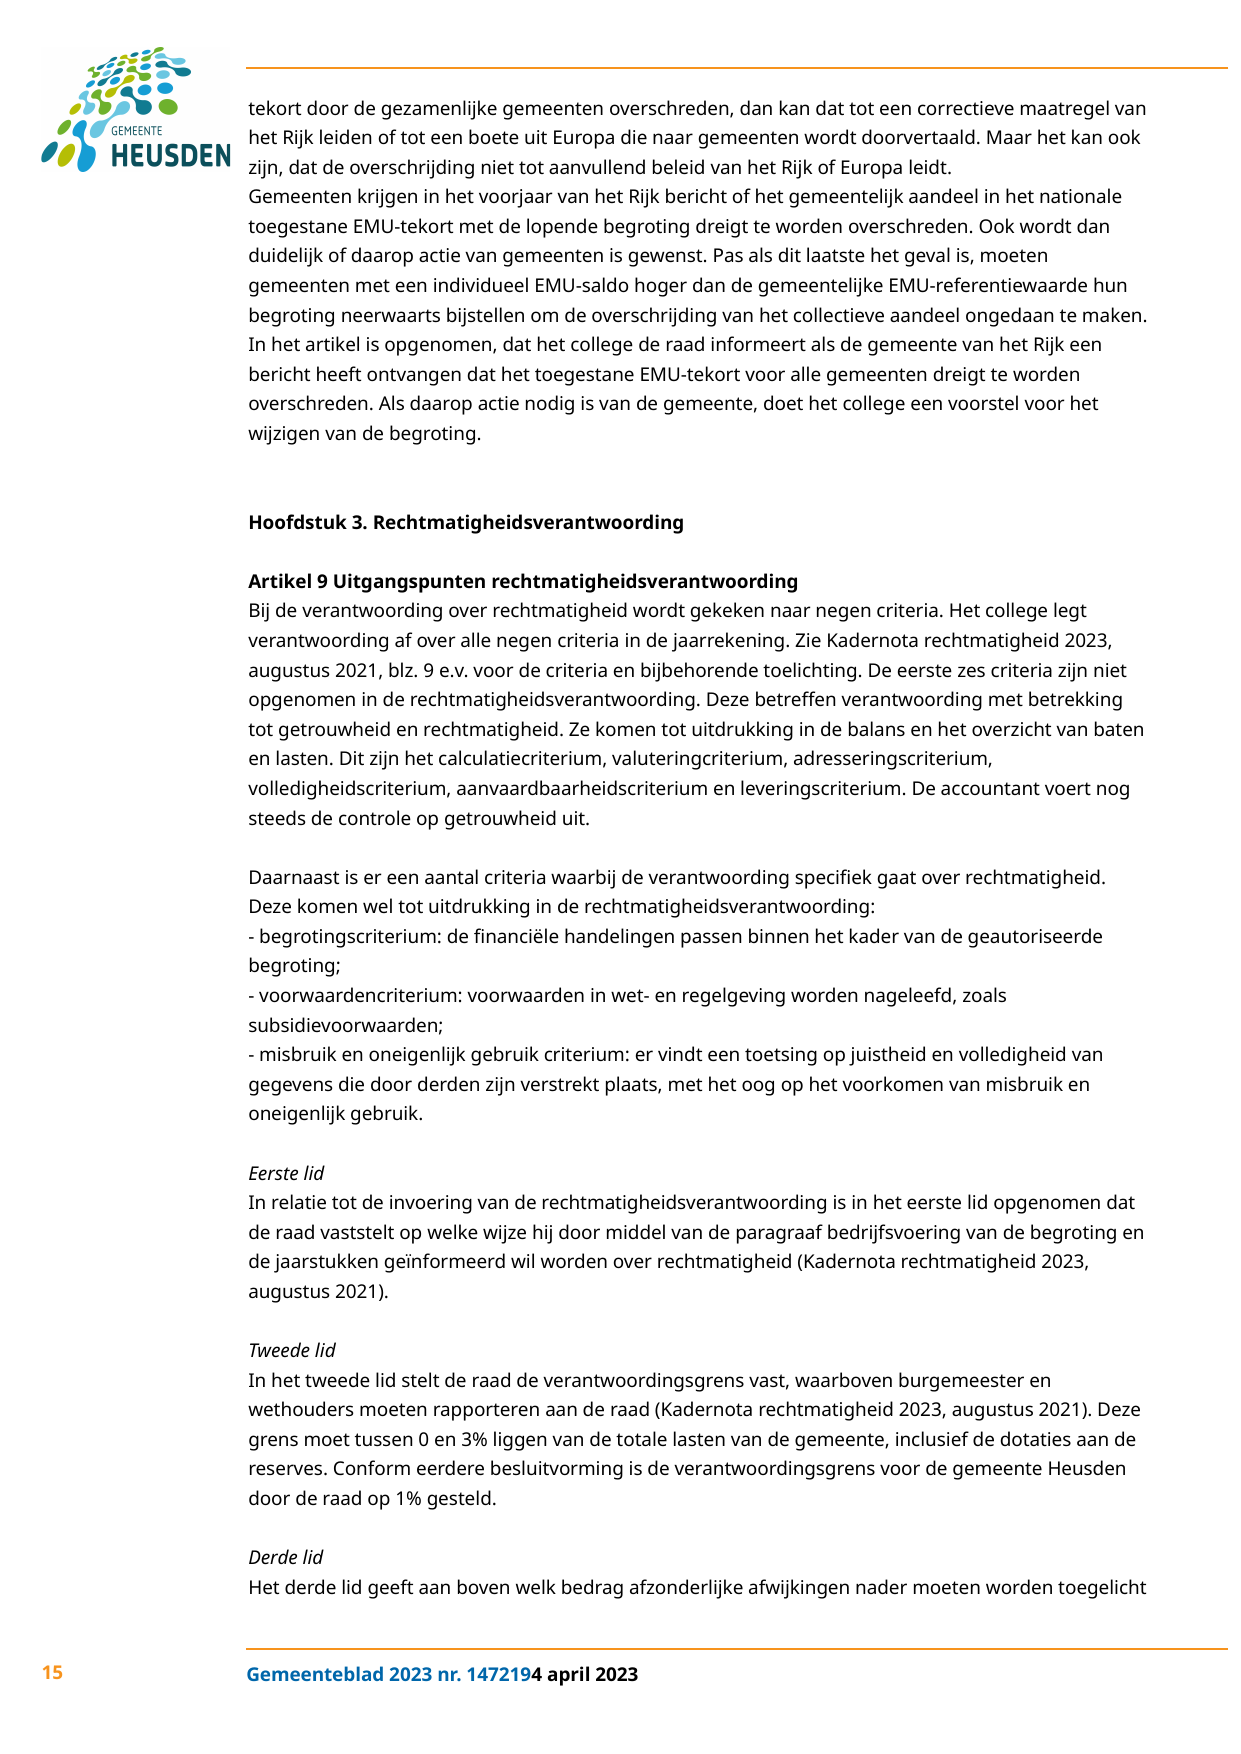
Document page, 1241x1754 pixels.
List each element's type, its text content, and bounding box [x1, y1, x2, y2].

text Artikel 9 Uitgangspunten rechtmatigheidsverantwoording [248, 568, 1152, 594]
text In het tweede lid stelt de raad de verantwoordingsgrens vast, waarboven burgemeester en wethouders moeten rapporteren aan de raad (Kadernota rechtmatigheid 2023, augustus 2021). Deze grens moet tussen 0 en 3% liggen van de totale lasten van de gemeente, inclusief de dotaties aan de reserves. Conform eerdere besluitvorming is de verantwoordingsgrens voor de gemeente Heusden door de raad op 1% gesteld. [248, 1367, 1152, 1511]
text Tweede lid [248, 1337, 1152, 1363]
text Het derde lid geeft aan boven welk bedrag afzonderlijke afwijkingen nader moeten worden toegelicht [248, 1574, 1152, 1600]
text - misbruik en oneigenlijk gebruik criterium: er vindt een toetsing op juistheid en volledigheid van gegevens die door derden zijn verstrekt plaats, met het oog op het voorkomen van misbruik en oneigenlijk gebruik. [248, 1041, 1152, 1126]
text - voorwaardencriterium: voorwaarden in wet- en regelgeving worden nageleefd, zoals subsidievoorwaarden; [248, 982, 1152, 1038]
text Derde lid [248, 1544, 1152, 1570]
text Bij de verantwoording over rechtmatigheid wordt gekeken naar negen criteria. Het college legt verantwoording af over alle negen criteria in de jaarrekening. Zie Kadernota rechtmatigheid 2023, augustus 2021, blz. 9 e.v. voor de criteria en bijbehorende toelichting. De eerste zes criteria zijn niet opgenomen in de rechtmatigheidsverantwoording. Deze betreffen verantwoording met betrekking tot getrouwheid en rechtmatigheid. Ze komen tot uitdrukking in de balans en het overzicht van baten en lasten. Dit zijn het calculatiecriterium, valuteringcriterium, adresseringscriterium, volledigheidscriterium, aanvaardbaarheidscriterium en leveringscriterium. De accountant voert nog steeds de controle op getrouwheid uit. [248, 598, 1152, 831]
text - begrotingscriterium: de financiële handelingen passen binnen het kader van de geautoriseerde begroting; [248, 923, 1152, 978]
text Daarnaast is er een aantal criteria waarbij de verantwoording specifiek gaat over rechtmatigheid. Deze komen wel tot uitdrukking in de rechtmatigheidsverantwoording: [248, 864, 1152, 919]
picture [41, 47, 231, 172]
text Eerste lid [248, 1160, 1152, 1186]
text Hoofdstuk 3. Rechtmatigheidsverantwoording [248, 509, 1152, 535]
text In relatie tot de invoering van de rechtmatigheidsverantwoording is in het eerste lid opgenomen dat de raad vaststelt op welke wijze hij door middel van de paragraaf bedrijfsvoering van de begroting en de jaarstukken geïnformeerd wil worden over rechtmatigheid (Kadernota rechtmatigheid 2023, augustus 2021). [248, 1189, 1152, 1304]
text tekort door de gezamenlijke gemeenten overschreden, dan kan dat tot een correctieve maatregel van het Rijk leiden of tot een boete uit Europa die naar gemeenten wordt doorvertaald. Maar het kan ook zijn, dat de overschrijding niet tot aanvullend beleid van het Rijk of Europa leidt. [248, 95, 1152, 180]
text Gemeenten krijgen in het voorjaar van het Rijk bericht of het gemeentelijk aandeel in het nationale toegestane EMU-tekort met de lopende begroting dreigt te worden overschreden. Ook wordt dan duidelijk of daarop actie van gemeenten is gewenst. Pas als dit laatste het geval is, moeten gemeenten met een individueel EMU-saldo hoger dan de gemeentelijke EMU-referentiewaarde hun begroting neerwaarts bijstellen om de overschrijding van het collectieve aandeel ongedaan te maken. In het artikel is opgenomen, dat het college de raad informeert als de gemeente van het Rijk een bericht heeft ontvangen dat het toegestane EMU-tekort voor alle gemeenten dreigt te worden overschreden. Als daarop actie nodig is van de gemeente, doet het college een voorstel voor het wijzigen van de begroting. [248, 183, 1152, 446]
